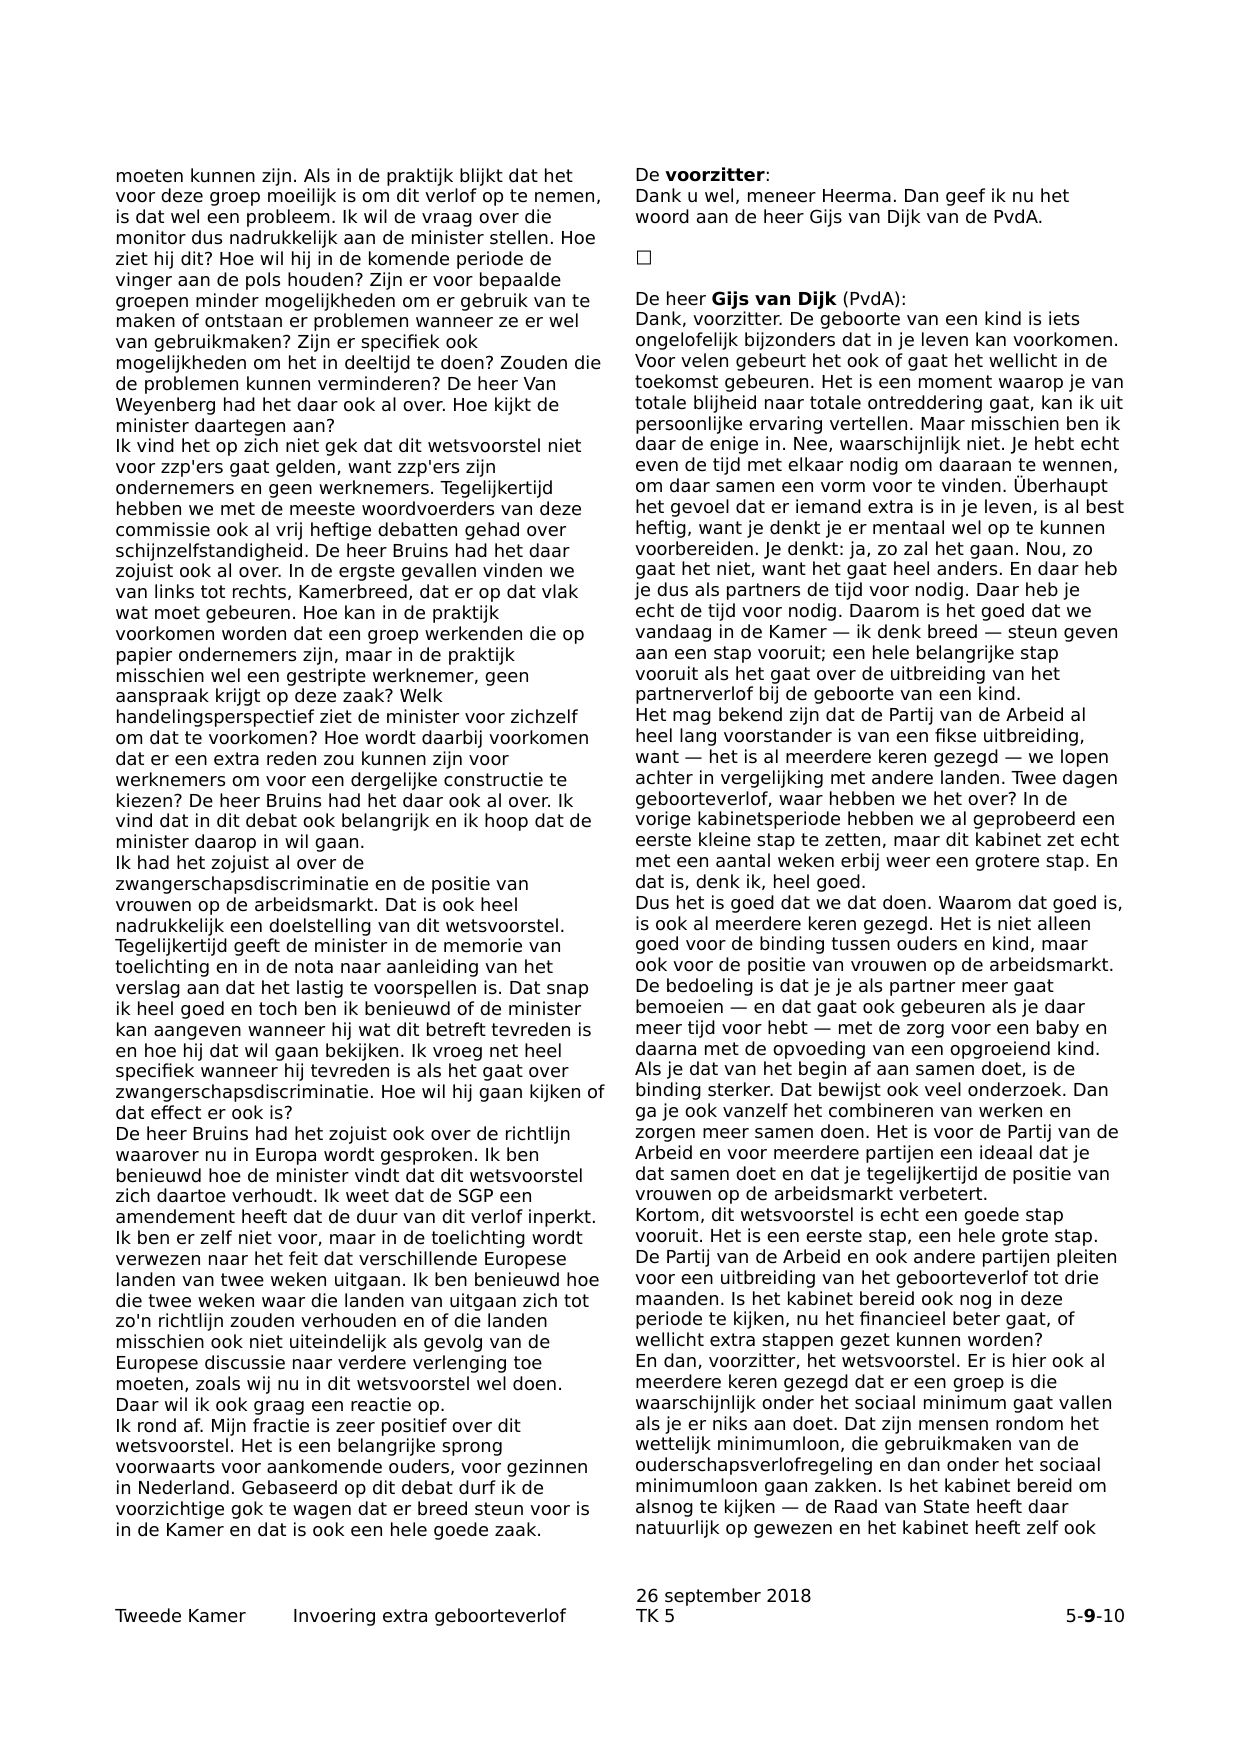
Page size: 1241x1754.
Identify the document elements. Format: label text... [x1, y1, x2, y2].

text De voorzitter: [635, 165, 1125, 186]
text ⬜ [635, 248, 1125, 268]
text Ik vind het op zich niet gek dat dit wetsvoorstel niet voor zzp'ers gaat gelden, want zzp'ers zijn ondernemers en geen werknemers. Tegelijkertijd hebben we met de meeste woordvoerders van deze commissie ook al vrij heftige debatten gehad over schijnzelfstandigheid. De heer Bruins had het daar zojuist ook al over. In de ergste gevallen vinden we van links tot rechts, Kamerbreed, dat er op dat vlak wat moet gebeuren. Hoe kan in de praktijk voorkomen worden dat een groep werkenden die op papier ondernemers zijn, maar in de praktijk misschien wel een gestripte werknemer, geen aanspraak krijgt op deze zaak? Welk handelingsperspectief ziet de minister voor zichzelf om dat te voorkomen? Hoe wordt daarbij voorkomen dat er een extra reden zou kunnen zijn voor werknemers om voor een dergelijke constructie te kiezen? De heer Bruins had het daar ook al over. Ik vind dat in dit debat ook belangrijk en ik hoop dat de minister daarop in wil gaan. [115, 436, 605, 853]
text En dan, voorzitter, het wetsvoorstel. Er is hier ook al meerdere keren gezegd dat er een groep is die waarschijnlijk onder het sociaal minimum gaat vallen als je er niks aan doet. Dat zijn mensen rondom het wettelijk minimumloon, die gebruikmaken van de ouderschapsverlofregeling en dan onder het sociaal minimumloon gaan zakken. Is het kabinet bereid om alsnog te kijken — de Raad van State heeft daar natuurlijk op gewezen en het kabinet heeft zelf ook [635, 1351, 1125, 1538]
text Ik rond af. Mijn fractie is zeer positief over dit wetsvoorstel. Het is een belangrijke sprong voorwaarts voor aankomende ouders, voor gezinnen in Nederland. Gebaseerd op dit debat durf ik de voorzichtige gok te wagen dat er breed steun voor is in de Kamer en dat is ook een hele goede zaak. [115, 1415, 605, 1540]
text De heer Gijs van Dijk (PvdA): [635, 288, 1125, 309]
text Kortom, dit wetsvoorstel is echt een goede stap vooruit. Het is een eerste stap, een hele grote stap. De Partij van de Arbeid en ook andere partijen pleiten voor een uitbreiding van het geboorteverlof tot drie maanden. Is het kabinet bereid ook nog in deze periode te kijken, nu het financieel beter gaat, of wellicht extra stappen gezet kunnen worden? [635, 1205, 1125, 1351]
text Dus het is goed dat we dat doen. Waarom dat goed is, is ook al meerdere keren gezegd. Het is niet alleen goed voor de binding tussen ouders en kind, maar ook voor de positie van vrouwen op de arbeidsmarkt. De bedoeling is dat je je als partner meer gaat bemoeien — en dat gaat ook gebeuren als je daar meer tijd voor hebt — met de zorg voor een baby en daarna met de opvoeding van een opgroeiend kind. Als je dat van het begin af aan samen doet, is de binding sterker. Dat bewijst ook veel onderzoek. Dan ga je ook vanzelf het combineren van werken en zorgen meer samen doen. Het is voor de Partij van de Arbeid en voor meerdere partijen een ideaal dat je dat samen doet en dat je tegelijkertijd de positie van vrouwen op de arbeidsmarkt verbetert. [635, 892, 1125, 1205]
text moeten kunnen zijn. Als in de praktijk blijkt dat het voor deze groep moeilijk is om dit verlof op te nemen, is dat wel een probleem. Ik wil de vraag over die monitor dus nadrukkelijk aan de minister stellen. Hoe ziet hij dit? Hoe wil hij in de komende periode de vinger aan de pols houden? Zijn er voor bepaalde groepen minder mogelijkheden om er gebruik van te maken of ontstaan er problemen wanneer ze er wel van gebruikmaken? Zijn er specifiek ook mogelijkheden om het in deeltijd te doen? Zouden die de problemen kunnen verminderen? De heer Van Weyenberg had het daar ook al over. Hoe kijkt de minister daartegen aan? [115, 165, 605, 436]
text Het mag bekend zijn dat de Partij van de Arbeid al heel lang voorstander is van een fikse uitbreiding, want — het is al meerdere keren gezegd — we lopen achter in vergelijking met andere landen. Twee dagen geboorteverlof, waar hebben we het over? In de vorige kabinetsperiode hebben we al geprobeerd een eerste kleine stap te zetten, maar dit kabinet zet echt met een aantal weken erbij weer een grotere stap. En dat is, denk ik, heel goed. [635, 705, 1125, 892]
text Dank, voorzitter. De geboorte van een kind is iets ongelofelijk bijzonders dat in je leven kan voorkomen. Voor velen gebeurt het ook of gaat het wellicht in de toekomst gebeuren. Het is een moment waarop je van totale blijheid naar totale ontreddering gaat, kan ik uit persoonlijke ervaring vertellen. Maar misschien ben ik daar de enige in. Nee, waarschijnlijk niet. Je hebt echt even de tijd met elkaar nodig om daaraan te wennen, om daar samen een vorm voor te vinden. Überhaupt het gevoel dat er iemand extra is in je leven, is al best heftig, want je denkt je er mentaal wel op te kunnen voorbereiden. Je denkt: ja, zo zal het gaan. Nou, zo gaat het niet, want het gaat heel anders. En daar heb je dus als partners de tijd voor nodig. Daar heb je echt de tijd voor nodig. Daarom is het goed dat we vandaag in de Kamer — ik denk breed — steun geven aan een stap vooruit; een hele belangrijke stap vooruit als het gaat over de uitbreiding van het partnerverlof bij de geboorte van een kind. [635, 309, 1125, 705]
text Ik had het zojuist al over de zwangerschapsdiscriminatie en de positie van vrouwen op de arbeidsmarkt. Dat is ook heel nadrukkelijk een doelstelling van dit wetsvoorstel. Tegelijkertijd geeft de minister in de memorie van toelichting en in de nota naar aanleiding van het verslag aan dat het lastig te voorspellen is. Dat snap ik heel goed en toch ben ik benieuwd of de minister kan aangeven wanneer hij wat dit betreft tevreden is en hoe hij dat wil gaan bekijken. Ik vroeg net heel specifiek wanneer hij tevreden is als het gaat over zwangerschapsdiscriminatie. Hoe wil hij gaan kijken of dat effect er ook is? [115, 853, 605, 1124]
text De heer Bruins had het zojuist ook over de richtlijn waarover nu in Europa wordt gesproken. Ik ben benieuwd hoe de minister vindt dat dit wetsvoorstel zich daartoe verhoudt. Ik weet dat de SGP een amendement heeft dat de duur van dit verlof inperkt. Ik ben er zelf niet voor, maar in de toelichting wordt verwezen naar het feit dat verschillende Europese landen van twee weken uitgaan. Ik ben benieuwd hoe die twee weken waar die landen van uitgaan zich tot zo'n richtlijn zouden verhouden en of die landen misschien ook niet uiteindelijk als gevolg van de Europese discussie naar verdere verlenging toe moeten, zoals wij nu in dit wetsvoorstel wel doen. Daar wil ik ook graag een reactie op. [115, 1124, 605, 1415]
text Dank u wel, meneer Heerma. Dan geef ik nu het woord aan de heer Gijs van Dijk van de PvdA. [635, 186, 1125, 228]
